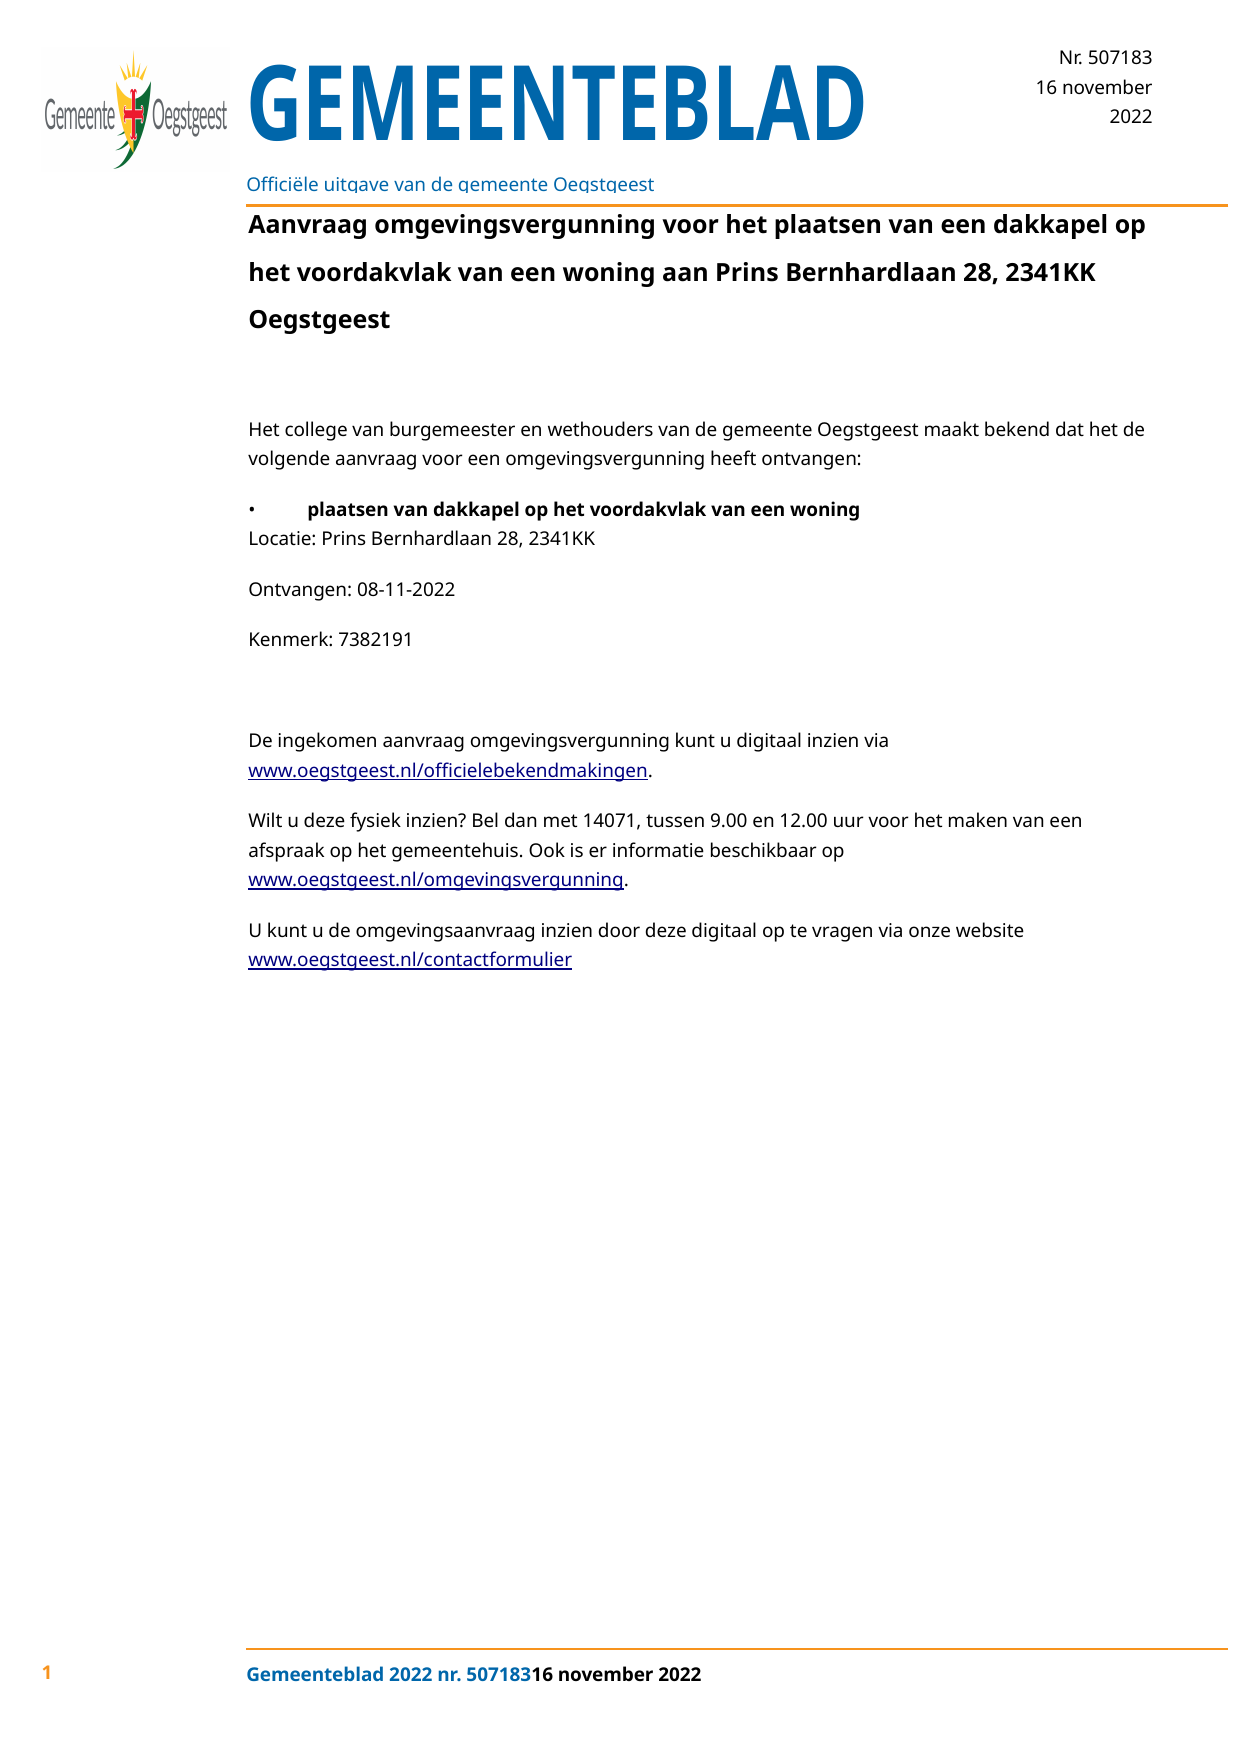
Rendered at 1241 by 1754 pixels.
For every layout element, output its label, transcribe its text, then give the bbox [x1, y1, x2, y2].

text Het college van burgemeester en wethouders van de gemeente Oegstgeest maakt bekend dat het de volgende aanvraag voor een omgevingsvergunning heeft ontvangen: [248, 416, 1152, 471]
text Ontvangen: 08-11-2022 [248, 576, 1152, 602]
text Aanvraag omgevingsvergunning voor het plaatsen van een dakkapel op het voordakvlak van een woning aan Prins Bernhardlaan 28, 2341KK Oegstgeest [248, 207, 1152, 336]
picture [41, 47, 231, 172]
text Kenmerk: 7382191 [248, 626, 1152, 652]
text Locatie: Prins Bernhardlaan 28, 2341KK [248, 526, 1152, 551]
list plaatsen van dakkapel op het voordakvlak van een woning [248, 496, 1152, 522]
text Wilt u deze fysiek inzien? Bel dan met 14071, tussen 9.00 en 12.00 uur voor het maken van een afspraak op het gemeentehuis. Ook is er informatie beschikbaar op www.oegstgeest.nl/omgevingsvergunning. [248, 807, 1152, 892]
text De ingekomen aanvraag omgevingsvergunning kunt u digitaal inzien via www.oegstgeest.nl/officielebekendmakingen. [248, 727, 1152, 782]
text U kunt u de omgevingsaanvraag inzien door deze digitaal op te vragen via onze website www.oegstgeest.nl/contactformulier [248, 917, 1152, 972]
